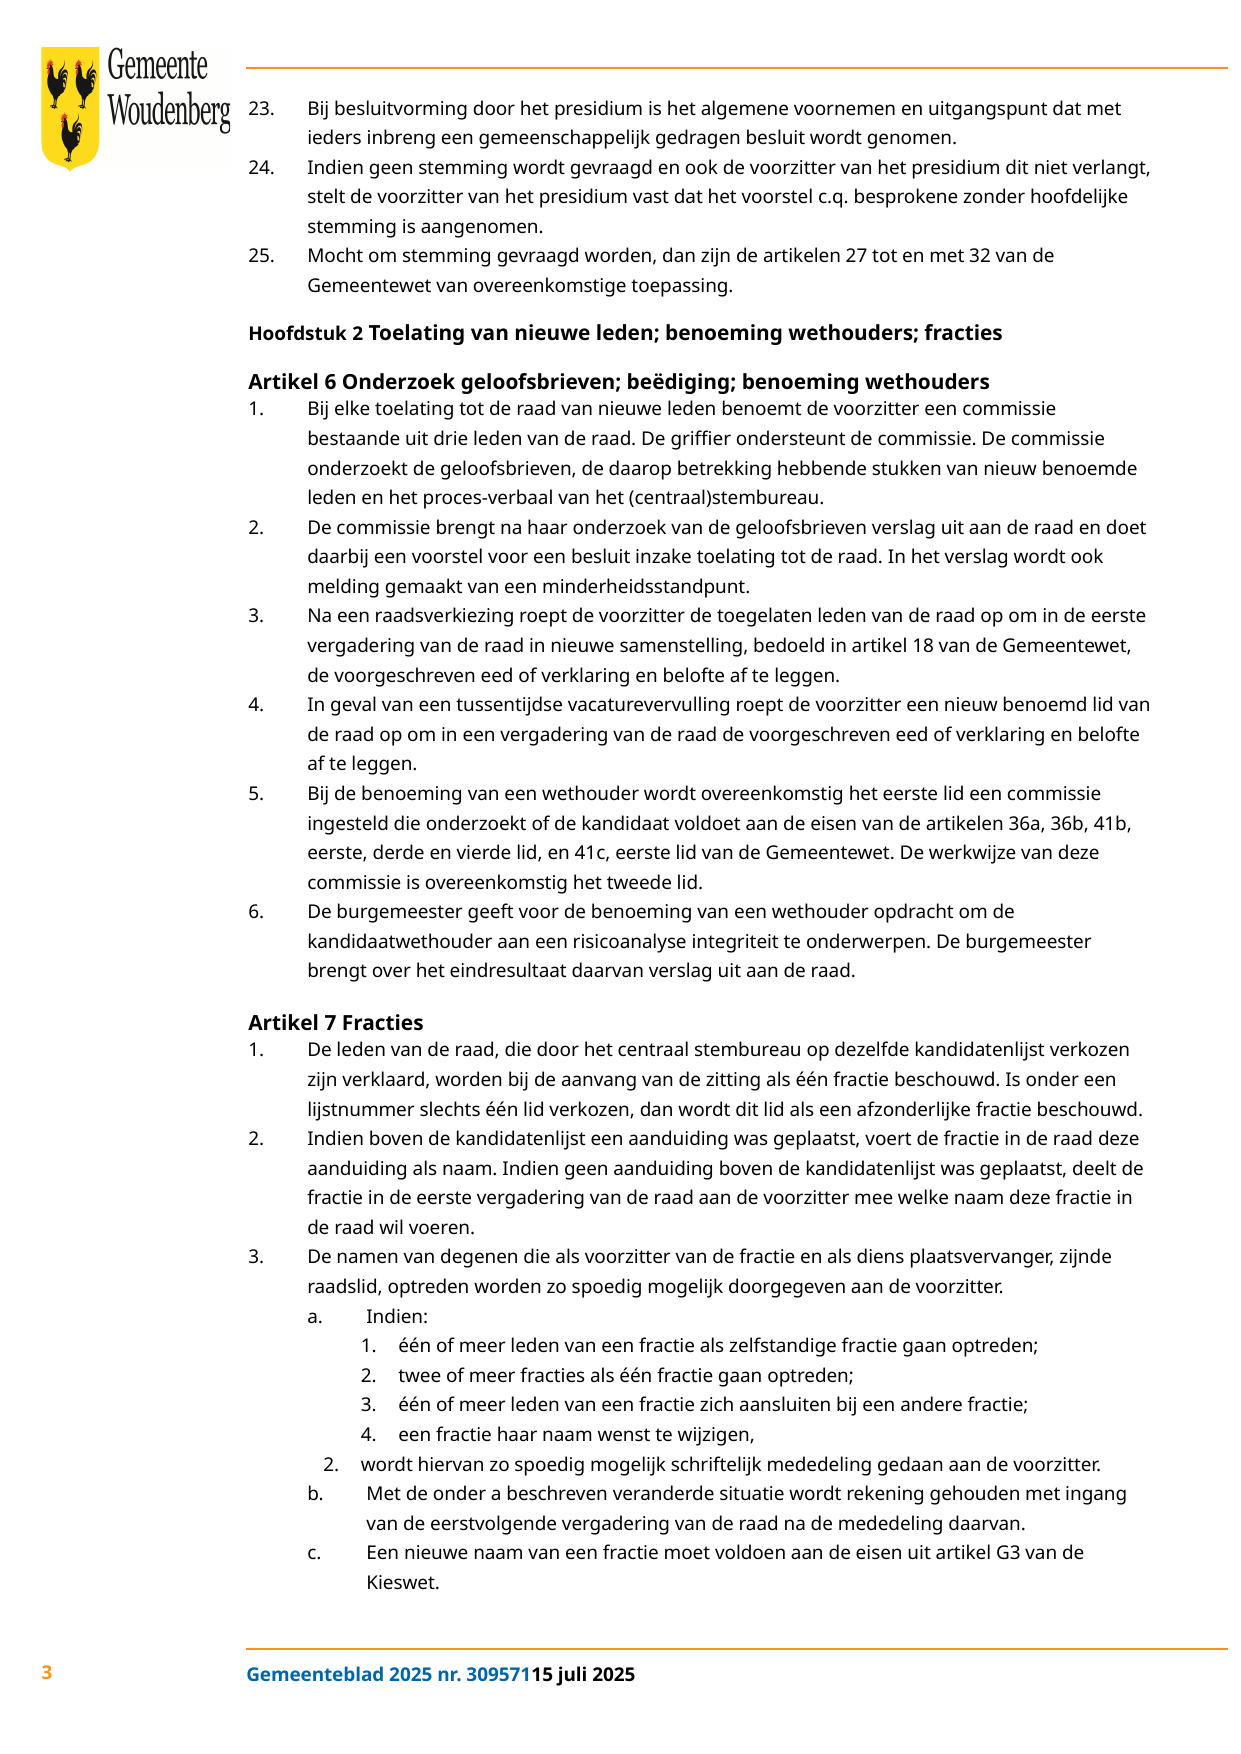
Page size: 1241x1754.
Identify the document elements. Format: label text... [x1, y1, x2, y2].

list Met de onder a beschreven veranderde situatie wordt rekening gehouden met ingang van de eerstvolgende vergadering van de raad na de mededeling daarvan. [307, 1480, 1152, 1536]
list Indien geen stemming wordt gevraagd en ook de voorzitter van het presidium dit niet verlangt, stelt de voorzitter van het presidium vast dat het voorstel c.q. besprokene zonder hoofdelijke stemming is aangenomen. [248, 154, 1152, 239]
list De namen van degenen die als voorzitter van de fractie en als diens plaatsvervanger, zijnde raadslid, optreden worden zo spoedig mogelijk doorgegeven aan de voorzitter. [248, 1244, 1152, 1299]
list De leden van de raad, die door het centraal stembureau op dezelfde kandidatenlijst verkozen zijn verklaard, worden bij de aanvang van de zitting als één fractie beschouwd. Is onder een lijstnummer slechts één lid verkozen, dan wordt dit lid als een afzonderlijke fractie beschouwd. [248, 1037, 1152, 1121]
text Artikel 6 Onderzoek geloofsbrieven; beëdiging; benoeming wethouders [248, 367, 1152, 396]
list één of meer leden van een fractie als zelfstandige fractie gaan optreden; [361, 1332, 1152, 1358]
list een fractie haar naam wenst te wijzigen, [361, 1421, 1152, 1447]
list De commissie brengt na haar onderzoek van de geloofsbrieven verslag uit aan de raad en doet daarbij een voorstel voor een besluit inzake toelating tot de raad. In het verslag wordt ook melding gemaakt van een minderheidsstandpunt. [248, 514, 1152, 599]
list één of meer leden van een fractie zich aansluiten bij een andere fractie; [361, 1392, 1152, 1417]
list Een nieuwe naam van een fractie moet voldoen aan de eisen uit artikel G3 van de Kieswet. [307, 1539, 1152, 1595]
list Indien boven de kandidatenlijst een aanduiding was geplaatst, voert de fractie in de raad deze aanduiding als naam. Indien geen aanduiding boven de kandidatenlijst was geplaatst, deelt de fractie in de eerste vergadering van de raad aan de voorzitter mee welke naam deze fractie in de raad wil voeren. [248, 1125, 1152, 1240]
picture [41, 47, 231, 172]
list Bij besluitvorming door het presidium is het algemene voornemen en uitgangspunt dat met ieders inbreng een gemeenschappelijk gedragen besluit wordt genomen. [248, 95, 1152, 150]
list wordt hiervan zo spoedig mogelijk schriftelijk mededeling gedaan aan de voorzitter. [323, 1451, 1152, 1476]
list Bij elke toelating tot de raad van nieuwe leden benoemt de voorzitter een commissie bestaande uit drie leden van de raad. De griffier ondersteunt de commissie. De commissie onderzoekt de geloofsbrieven, de daarop betrekking hebbende stukken van nieuw benoemde leden en het proces-verbaal van het (centraal)stembureau. [248, 396, 1152, 510]
list twee of meer fracties als één fractie gaan optreden; [361, 1362, 1152, 1388]
list In geval van een tussentijdse vacaturevervulling roept de voorzitter een nieuw benoemd lid van de raad op om in een vergadering van de raad de voorgeschreven eed of verklaring en belofte af te leggen. [248, 691, 1152, 776]
list Indien: [307, 1303, 1152, 1328]
text Hoofdstuk 2 Toelating van nieuwe leden; benoeming wethouders; fracties [248, 318, 1152, 346]
list Mocht om stemming gevraagd worden, dan zijn de artikelen 27 tot en met 32 van de Gemeentewet van overeenkomstige toepassing. [248, 243, 1152, 298]
list Bij de benoeming van een wethouder wordt overeenkomstig het eerste lid een commissie ingesteld die onderzoekt of de kandidaat voldoet aan de eisen van de artikelen 36a, 36b, 41b, eerste, derde en vierde lid, en 41c, eerste lid van de Gemeentewet. De werkwijze van deze commissie is overeenkomstig het tweede lid. [248, 780, 1152, 895]
list De burgemeester geeft voor de benoeming van een wethouder opdracht om de kandidaatwethouder aan een risicoanalyse integriteit te onderwerpen. De burgemeester brengt over het eindresultaat daarvan verslag uit aan de raad. [248, 898, 1152, 983]
list Na een raadsverkiezing roept de voorzitter de toegelaten leden van de raad op om in de eerste vergadering van de raad in nieuwe samenstelling, bedoeld in artikel 18 van de Gemeentewet, de voorgeschreven eed of verklaring en belofte af te leggen. [248, 603, 1152, 688]
text Artikel 7 Fracties [248, 1008, 1152, 1037]
